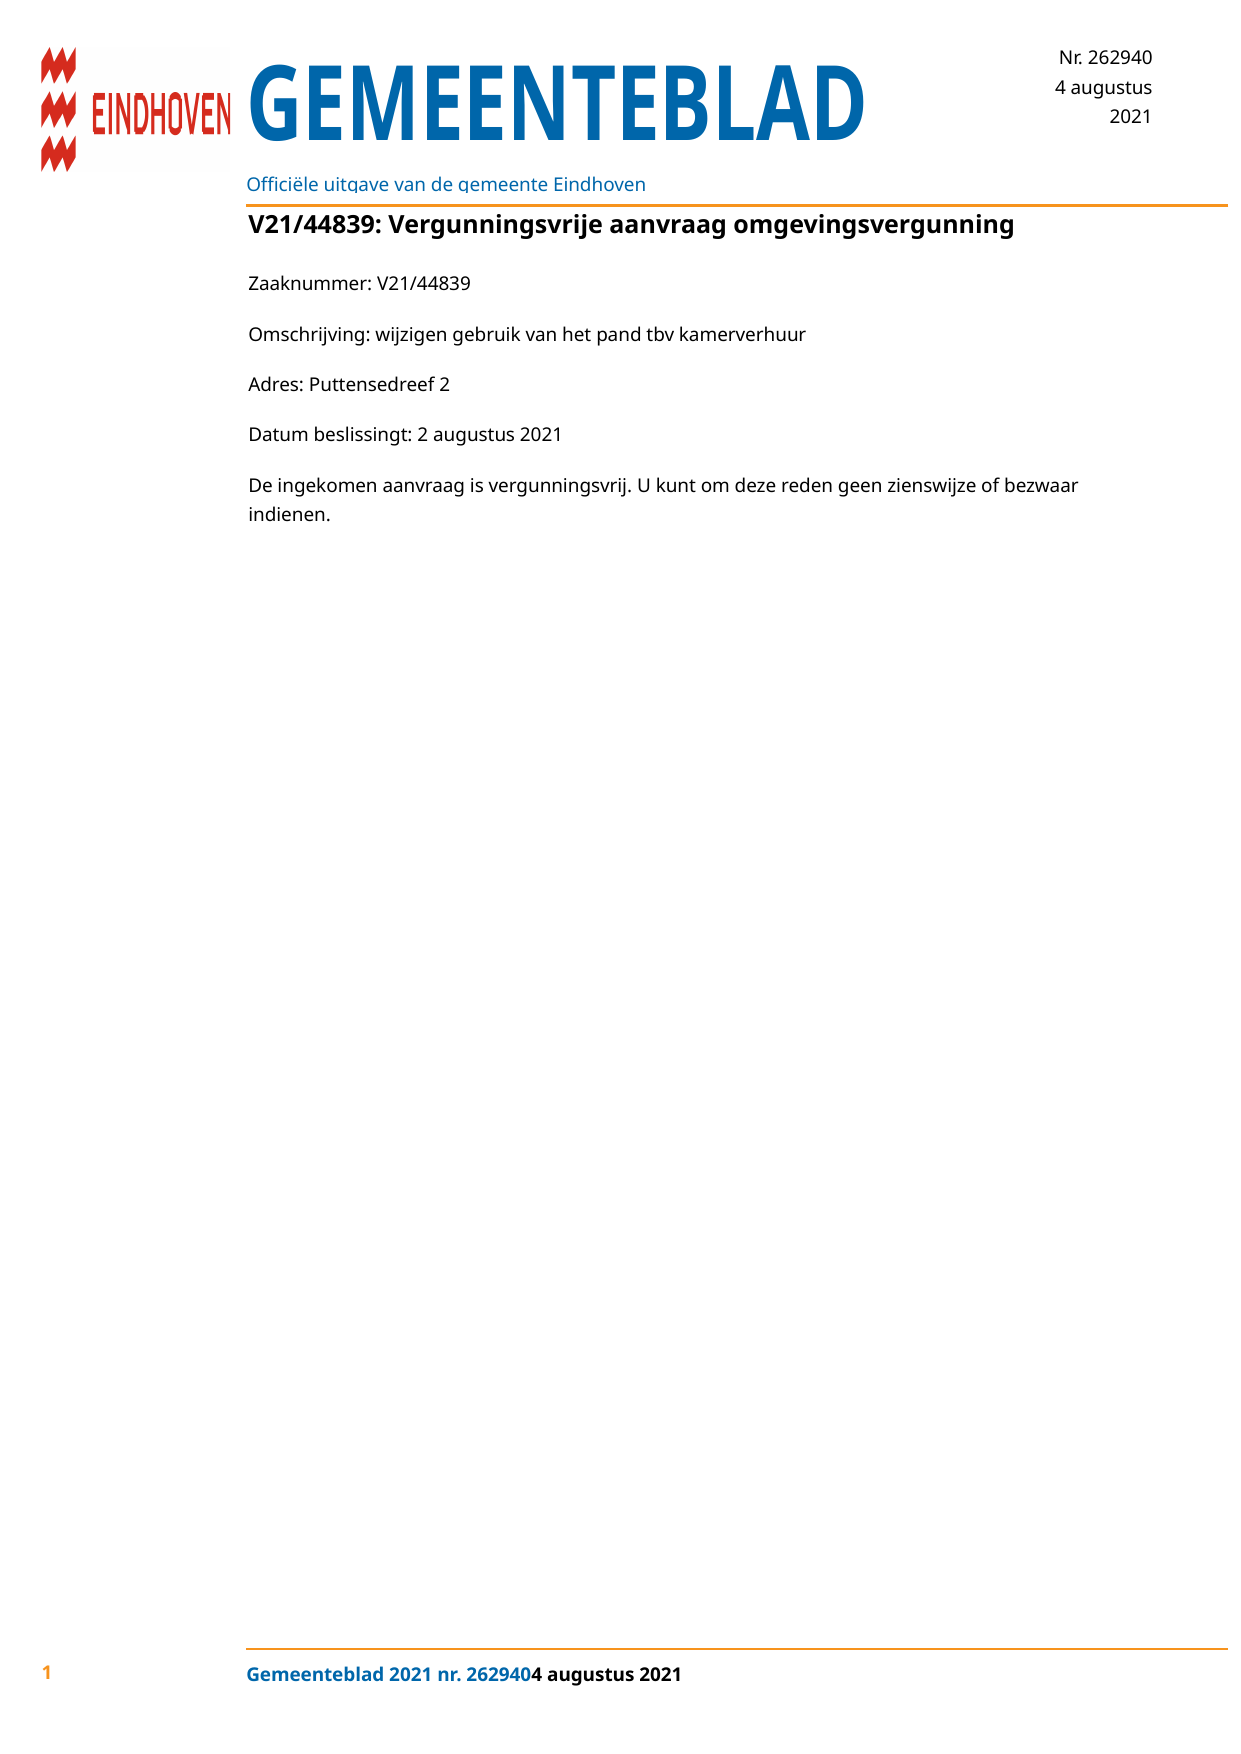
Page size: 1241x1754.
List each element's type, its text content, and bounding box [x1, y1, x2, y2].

text De ingekomen aanvraag is vergunningsvrij. U kunt om deze reden geen zienswijze of bezwaar indienen. [248, 472, 1152, 527]
text V21/44839: Vergunningsvrije aanvraag omgevingsvergunning [248, 207, 1152, 241]
text Datum beslissingt: 2 augustus 2021 [248, 422, 1152, 447]
picture [41, 47, 231, 172]
text Adres: Puttensedreef 2 [248, 371, 1152, 397]
text Zaaknummer: V21/44839 [248, 270, 1152, 296]
text Omschrijving: wijzigen gebruik van het pand tbv kamerverhuur [248, 321, 1152, 346]
